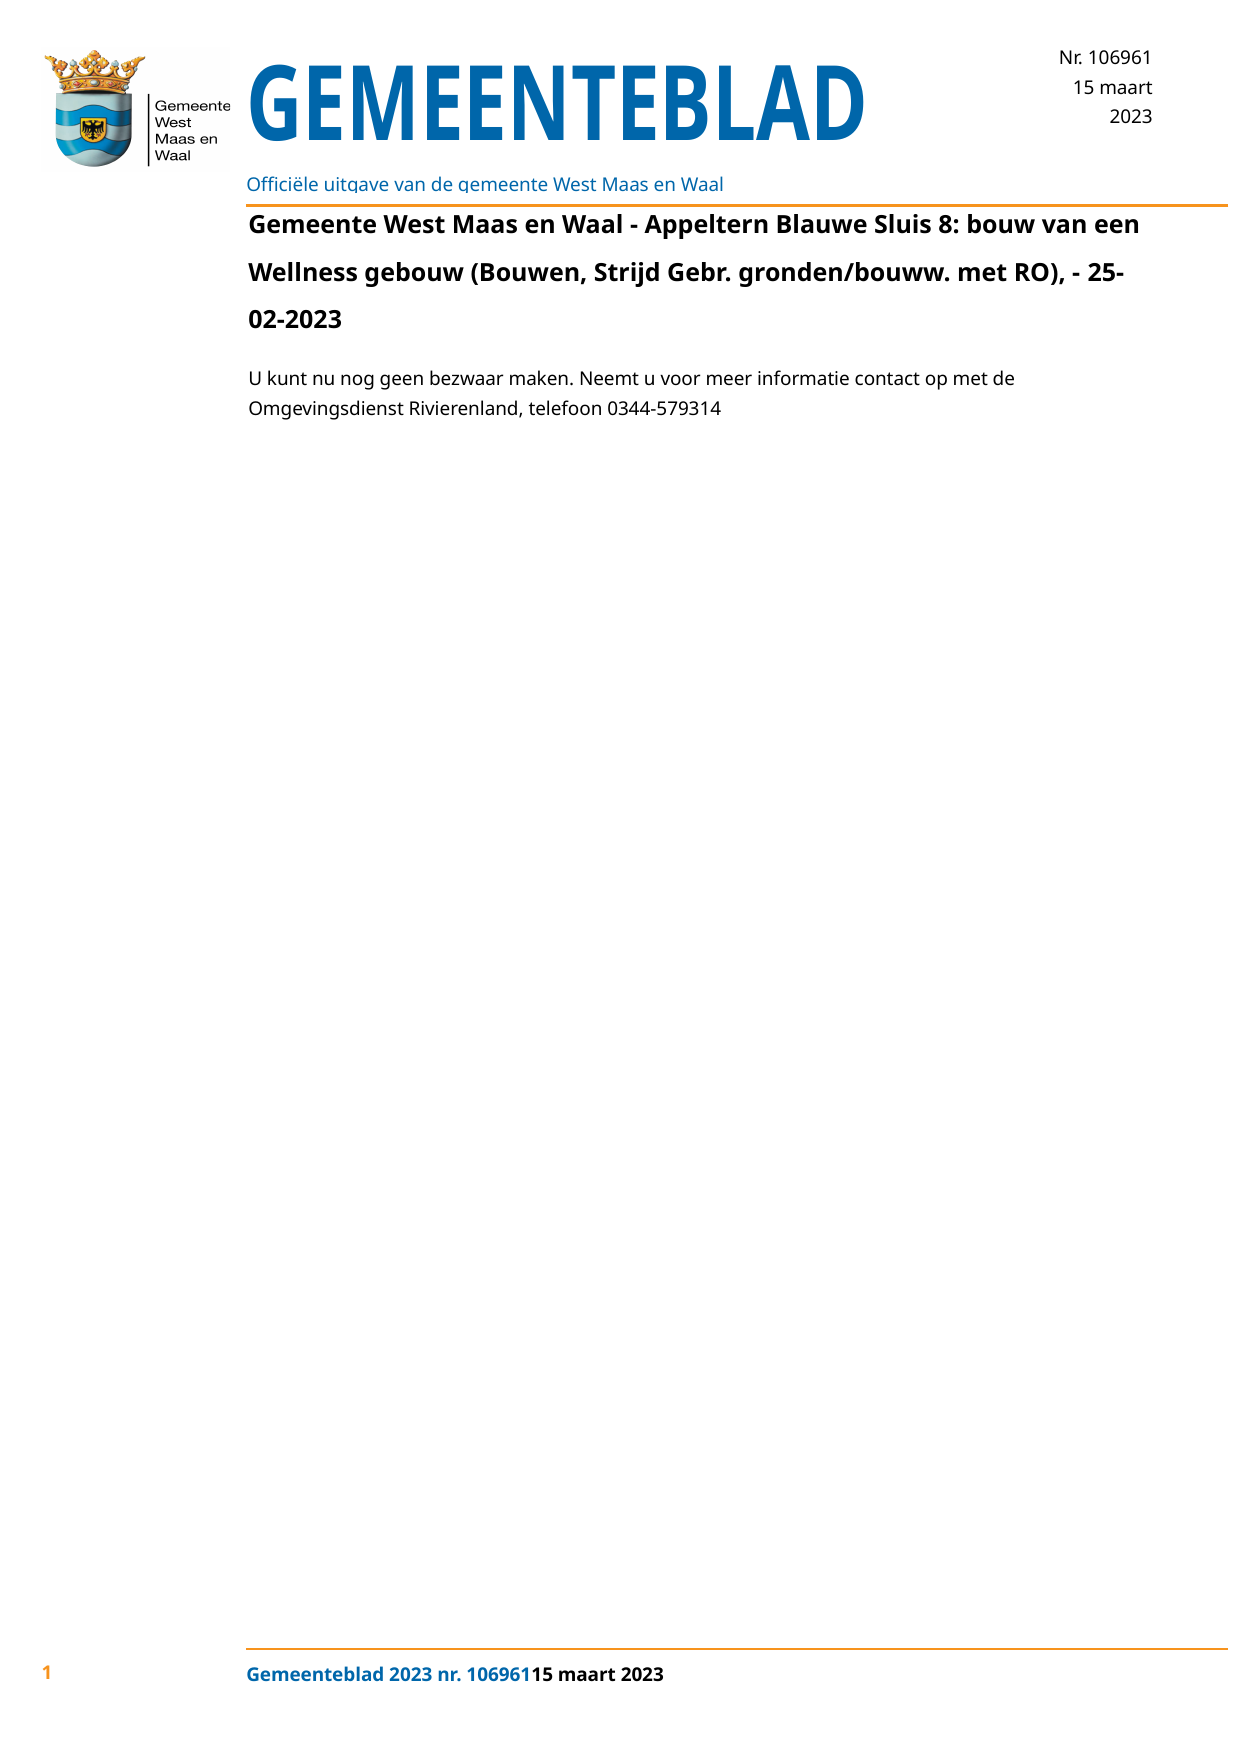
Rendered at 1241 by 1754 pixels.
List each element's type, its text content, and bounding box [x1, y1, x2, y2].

picture [41, 47, 231, 172]
text Gemeente West Maas en Waal - Appeltern Blauwe Sluis 8: bouw van een Wellness gebouw (Bouwen, Strijd Gebr. gronden/bouww. met RO), - 25-02-2023 [248, 207, 1152, 336]
text U kunt nu nog geen bezwaar maken. Neemt u voor meer informatie contact op met de Omgevingsdienst Rivierenland, telefoon 0344-579314 [248, 366, 1152, 421]
